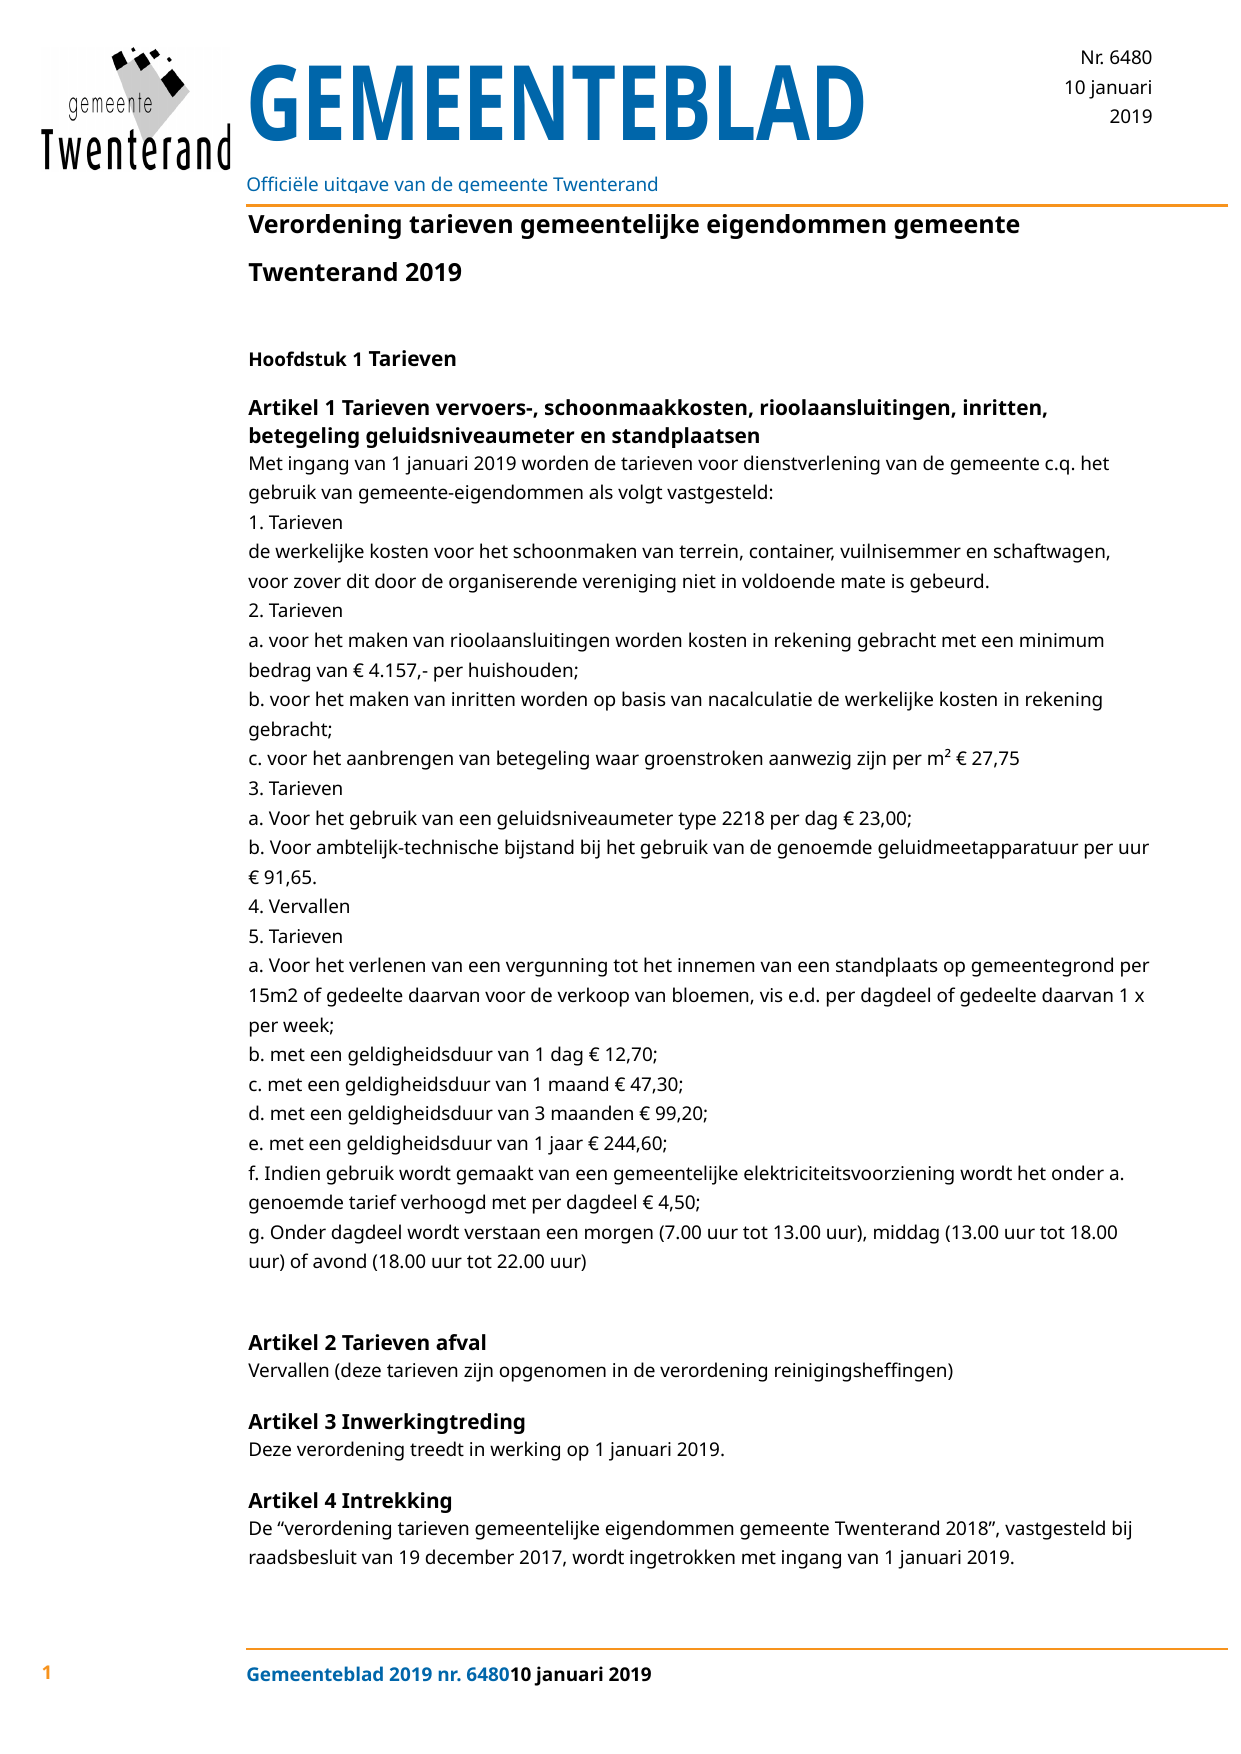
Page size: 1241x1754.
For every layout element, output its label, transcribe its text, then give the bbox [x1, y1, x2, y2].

text b. voor het maken van inritten worden op basis van nacalculatie de werkelijke kosten in rekening gebracht; [248, 686, 1152, 742]
text Artikel 3 Inwerkingtreding [248, 1407, 1152, 1436]
text Met ingang van 1 januari 2019 worden de tarieven voor dienstverlening van de gemeente c.q. het gebruik van gemeente-eigendommen als volgt vastgesteld: [248, 450, 1152, 505]
text Deze verordening treedt in werking op 1 januari 2019. [248, 1436, 1152, 1462]
text 3. Tarieven [248, 775, 1152, 801]
text a. Voor het verlenen van een vergunning tot het innemen van een standplaats op gemeentegrond per 15m2 of gedeelte daarvan voor de verkoop van bloemen, vis e.d. per dagdeel of gedeelte daarvan 1 x per week; [248, 953, 1152, 1038]
text Artikel 2 Tarieven afval [248, 1328, 1152, 1357]
text Vervallen (deze tarieven zijn opgenomen in de verordening reinigingsheffingen) [248, 1357, 1152, 1383]
text 5. Tarieven [248, 923, 1152, 949]
picture [41, 47, 231, 172]
text d. met een geldigheidsduur van 3 maanden € 99,20; [248, 1101, 1152, 1126]
text b. Voor ambtelijk-technische bijstand bij het gebruik van de genoemde geluidmeetapparatuur per uur € 91,65. [248, 834, 1152, 890]
text a. voor het maken van rioolaansluitingen worden kosten in rekening gebracht met een minimum bedrag van € 4.157,- per huishouden; [248, 627, 1152, 683]
text f. Indien gebruik wordt gemaakt van een gemeentelijke elektriciteitsvoorziening wordt het onder a. genoemde tarief verhoogd met per dagdeel € 4,50; [248, 1160, 1152, 1215]
text 1. Tarieven [248, 509, 1152, 535]
text a. Voor het gebruik van een geluidsniveaumeter type 2218 per dag € 23,00; [248, 805, 1152, 831]
text c. met een geldigheidsduur van 1 maand € 47,30; [248, 1071, 1152, 1097]
text De “verordening tarieven gemeentelijke eigendommen gemeente Twenterand 2018”, vastgesteld bij raadsbesluit van 19 december 2017, wordt ingetrokken met ingang van 1 januari 2019. [248, 1515, 1152, 1570]
text Artikel 4 Intrekking [248, 1486, 1152, 1515]
text Hoofdstuk 1 Tarieven [248, 344, 1152, 372]
text b. met een geldigheidsduur van 1 dag € 12,70; [248, 1041, 1152, 1067]
text 2. Tarieven [248, 598, 1152, 623]
text e. met een geldigheidsduur van 1 jaar € 244,60; [248, 1130, 1152, 1156]
text Artikel 1 Tarieven vervoers-, schoonmaakkosten, rioolaansluitingen, inritten, betegeling geluidsniveaumeter en standplaatsen [248, 393, 1152, 450]
text de werkelijke kosten voor het schoonmaken van terrein, container, vuilnisemmer en schaftwagen, voor zover dit door de organiserende vereniging niet in voldoende mate is gebeurd. [248, 538, 1152, 594]
text c. voor het aanbrengen van betegeling waar groenstroken aanwezig zijn per m² € 27,75 [248, 746, 1152, 771]
text g. Onder dagdeel wordt verstaan een morgen (7.00 uur tot 13.00 uur), middag (13.00 uur tot 18.00 uur) of avond (18.00 uur tot 22.00 uur) [248, 1219, 1152, 1274]
text 4. Vervallen [248, 893, 1152, 919]
text Verordening tarieven gemeentelijke eigendommen gemeente Twenterand 2019 [248, 207, 1152, 288]
